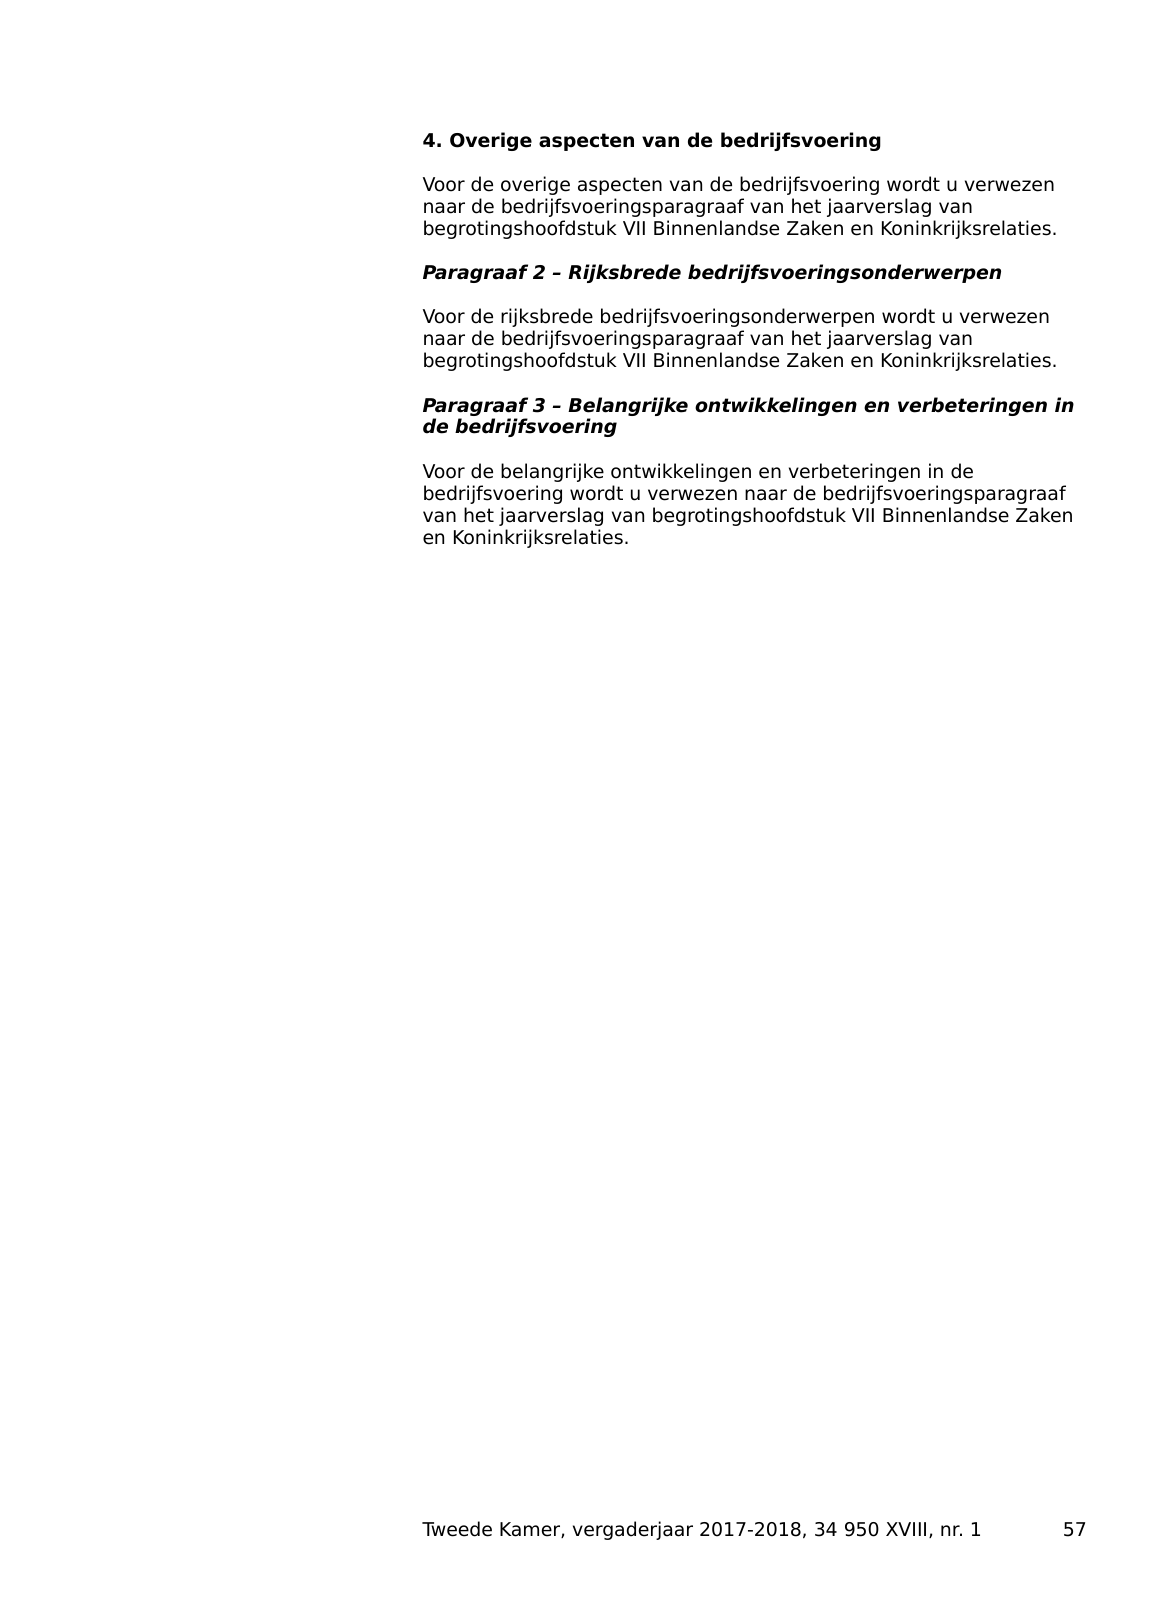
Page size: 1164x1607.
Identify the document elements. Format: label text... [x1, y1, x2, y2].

text Voor de rijksbrede bedrijfsvoeringsonderwerpen wordt u verwezen naar de bedrijfsvoeringsparagraaf van het jaarverslag van begrotingshoofdstuk VII Binnenlandse Zaken en Koninkrijksrelaties. [422, 306, 1087, 372]
subtitle Paragraaf 2 – Rijksbrede bedrijfsvoeringsonderwerpen [422, 262, 1087, 284]
subtitle Paragraaf 3 – Belangrijke ontwikkelingen en verbeteringen in de bedrijfsvoering [422, 394, 1087, 438]
text Voor de overige aspecten van de bedrijfsvoering wordt u verwezen naar de bedrijfsvoeringsparagraaf van het jaarverslag van begrotingshoofdstuk VII Binnenlandse Zaken en Koninkrijksrelaties. [422, 174, 1087, 240]
subtitle 4. Overige aspecten van de bedrijfsvoering [422, 130, 1087, 152]
text Voor de belangrijke ontwikkelingen en verbeteringen in de bedrijfsvoering wordt u verwezen naar de bedrijfsvoeringsparagraaf van het jaarverslag van begrotingshoofdstuk VII Binnenlandse Zaken en Koninkrijksrelaties. [422, 461, 1087, 548]
